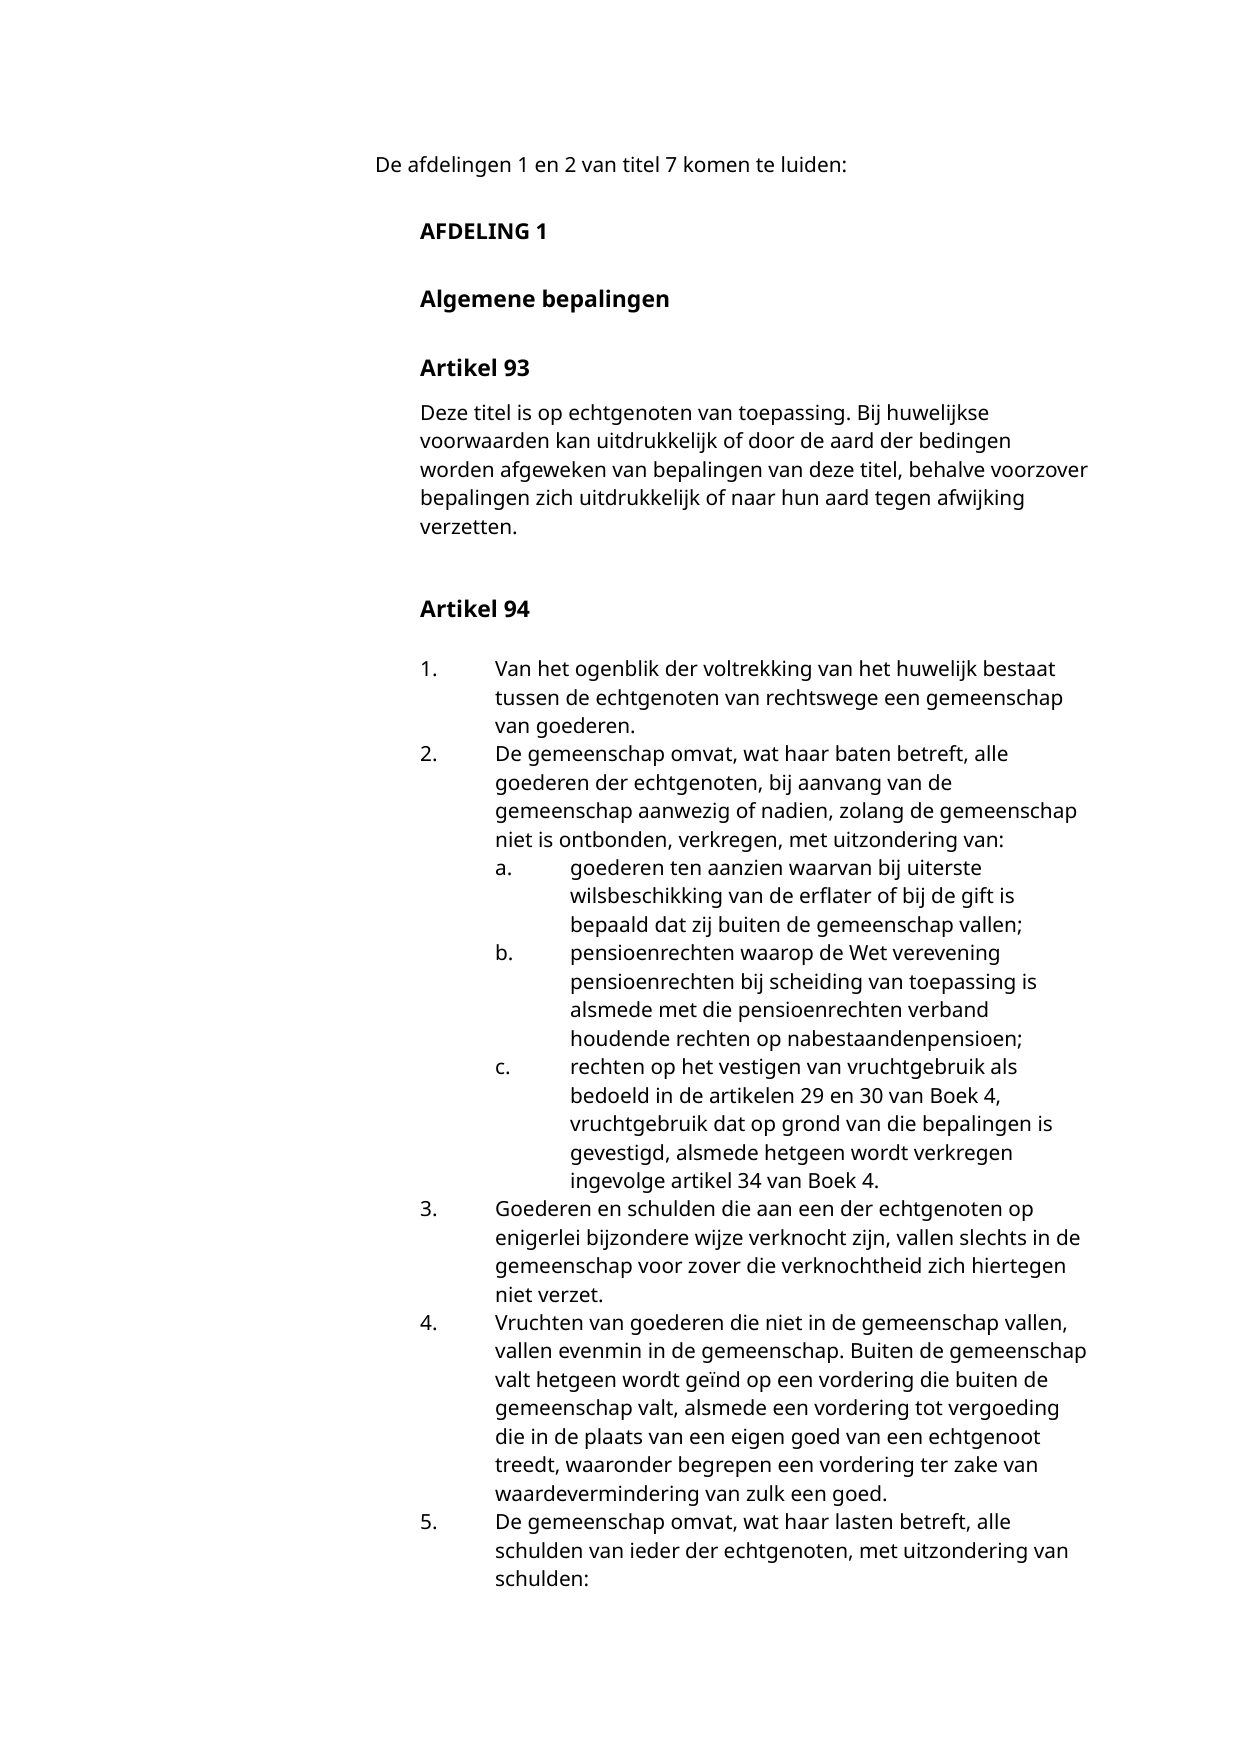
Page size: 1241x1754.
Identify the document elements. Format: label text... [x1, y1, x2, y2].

list Van het ogenblik der voltrekking van het huwelijk bestaat tussen de echtgenoten van rechtswege een gemeenschap van goederen. [420, 654, 1090, 739]
subtitle AFDELING 1 [420, 216, 1090, 246]
list De gemeenschap omvat, wat haar lasten betreft, alle schulden van ieder der echtgenoten, met uitzondering van schulden: [420, 1507, 1090, 1593]
text Deze titel is op echtgenoten van toepassing. Bij huwelijkse voorwaarden kan uitdrukkelijk of door de aard der bedingen worden afgeweken van bepalingen van deze titel, behalve voorzover bepalingen zich uitdrukkelijk of naar hun aard tegen afwijking verzetten. [420, 398, 1090, 540]
list pensioenrechten waarop de Wet verevening pensioenrechten bij scheiding van toepassing is alsmede met die pensioenrechten verband houdende rechten op nabestaandenpensioen; [495, 938, 1090, 1052]
list De gemeenschap omvat, wat haar baten betreft, alle goederen der echtgenoten, bij aanvang van de gemeenschap aanwezig of nadien, zolang de gemeenschap niet is ontbonden, verkregen, met uitzondering van: [420, 739, 1090, 853]
list Goederen en schulden die aan een der echtgenoten op enigerlei bijzondere wijze verknocht zijn, vallen slechts in de gemeenschap voor zover die verknochtheid zich hiertegen niet verzet. [420, 1194, 1090, 1308]
list rechten op het vestigen van vruchtgebruik als bedoeld in de artikelen 29 en 30 van Boek 4, vruchtgebruik dat op grond van die bepalingen is gevestigd, alsmede hetgeen wordt verkregen ingevolge artikel 34 van Boek 4. [495, 1052, 1090, 1194]
list Vruchten van goederen die niet in de gemeenschap vallen, vallen evenmin in de gemeenschap. Buiten de gemeenschap valt hetgeen wordt geïnd op een vordering die buiten de gemeenschap valt, alsmede een vordering tot vergoeding die in de plaats van een eigen goed van een echtgenoot treedt, waaronder begrepen een vordering ter zake van waardevermindering van zulk een goed. [420, 1308, 1090, 1507]
subtitle Artikel 93 [420, 352, 1090, 383]
list goederen ten aanzien waarvan bij uiterste wilsbeschikking van de erflater of bij de gift is bepaald dat zij buiten de gemeenschap vallen; [495, 853, 1090, 938]
subtitle Artikel 94 [420, 593, 1090, 624]
text De afdelingen 1 en 2 van titel 7 komen te luiden: [375, 150, 1090, 178]
subtitle Algemene bepalingen [420, 283, 1090, 314]
